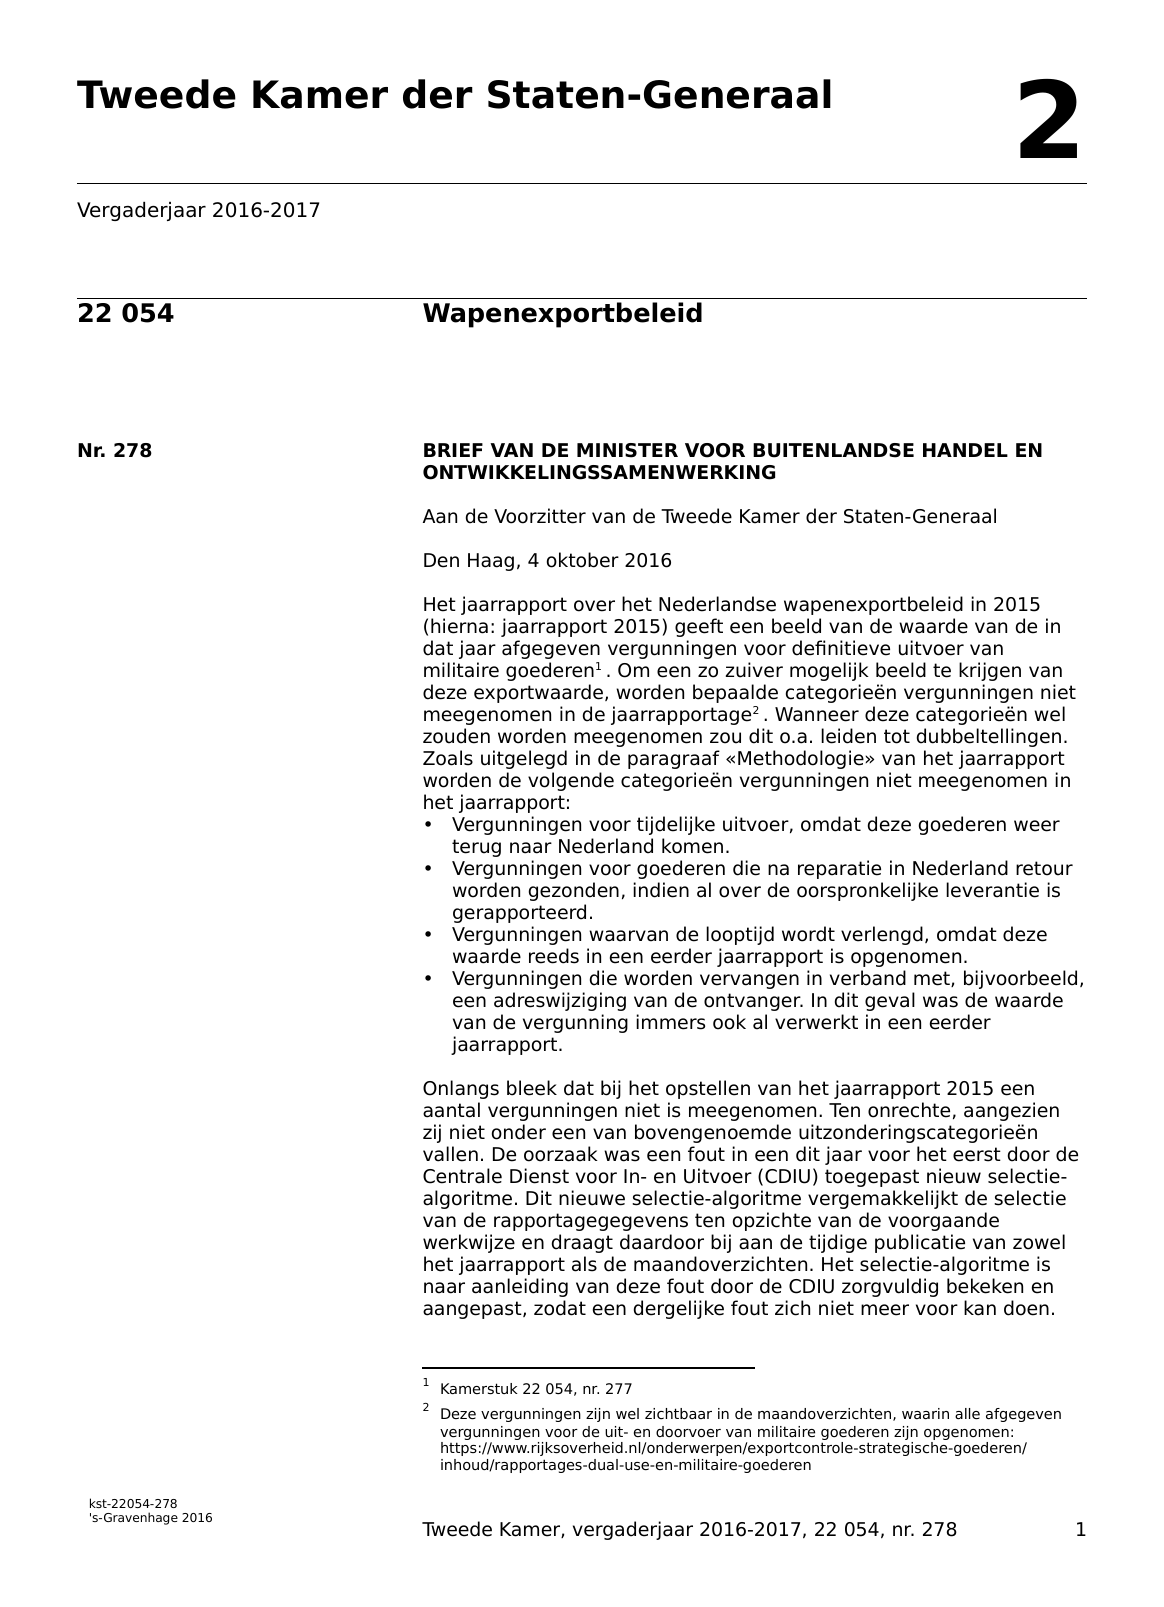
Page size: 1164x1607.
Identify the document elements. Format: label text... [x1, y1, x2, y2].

table_header 2 [886, 59, 1087, 183]
text Den Haag, 4 oktober 2016 [422, 550, 1087, 572]
text kst-22054-278 [88, 1497, 323, 1511]
text • Vergunningen die worden vervangen in verband met, bijvoorbeeld, een adreswijziging van de ontvanger. In dit geval was de waarde van de vergunning immers ook al verwerkt in een eerder jaarrapport. [422, 968, 1087, 1056]
text Deze vergunningen zijn wel zichtbaar in de maandoverzichten, waarin alle afgegeven vergunningen voor de uit- en doorvoer van militaire goederen zijn opgenomen: https://www.rijksoverheid.nl/onderwerpen/exportcontrole-strategische-goederen/inhoud/rapportages-dual-use-en-militaire-goederen [422, 1402, 1087, 1474]
subtitle Nr. 278 BRIEF VAN DE MINISTER VOOR BUITENLANDSE HANDEL EN ONTWIKKELINGSSAMENWERKING [77, 440, 1087, 484]
subtitle 22 054 Wapenexportbeleid [77, 299, 1087, 329]
text • Vergunningen voor goederen die na reparatie in Nederland retour worden gezonden, indien al over de oorspronkelijke leverantie is gerapporteerd. [422, 858, 1087, 924]
text Onlangs bleek dat bij het opstellen van het jaarrapport 2015 een aantal vergunningen niet is meegenomen. Ten onrechte, aangezien zij niet onder een van bovengenoemde uitzonderingscategorieën vallen. De oorzaak was een fout in een dit jaar voor het eerst door de Centrale Dienst voor In- en Uitvoer (CDIU) toegepast nieuw selectie-algoritme. Dit nieuwe selectie-algoritme vergemakkelijkt de selectie van de rapportagegegevens ten opzichte van de voorgaande werkwijze en draagt daardoor bij aan de tijdige publicatie van zowel het jaarrapport als de maandoverzichten. Het selectie-algoritme is naar aanleiding van deze fout door de CDIU zorgvuldig bekeken en aangepast, zodat een dergelijke fout zich niet meer voor kan doen. [422, 1078, 1087, 1320]
text • Vergunningen waarvan de looptijd wordt verlengd, omdat deze waarde reeds in een eerder jaarrapport is opgenomen. [422, 924, 1087, 968]
table_header Tweede Kamer der Staten-Generaal [77, 59, 886, 183]
table_cell Vergaderjaar 2016-2017 [77, 184, 1087, 298]
text 's-Gravenhage 2016 [88, 1511, 323, 1525]
text • Vergunningen voor tijdelijke uitvoer, omdat deze goederen weer terug naar Nederland komen. [422, 814, 1087, 858]
text Kamerstuk 22 054, nr. 277 [422, 1377, 1087, 1399]
text Het jaarrapport over het Nederlandse wapenexportbeleid in 2015 (hierna: jaarrapport 2015) geeft een beeld van de waarde van de in dat jaar afgegeven vergunningen voor definitieve uitvoer van militaire goederen. Om een zo zuiver mogelijk beeld te krijgen van deze exportwaarde, worden bepaalde categorieën vergunningen niet meegenomen in de jaarrapportage. Wanneer deze categorieën wel zouden worden meegenomen zou dit o.a. leiden tot dubbeltellingen. Zoals uitgelegd in de paragraaf «Methodologie» van het jaarrapport worden de volgende categorieën vergunningen niet meegenomen in het jaarrapport: [422, 594, 1087, 814]
text Aan de Voorzitter van de Tweede Kamer der Staten-Generaal [422, 506, 1087, 528]
